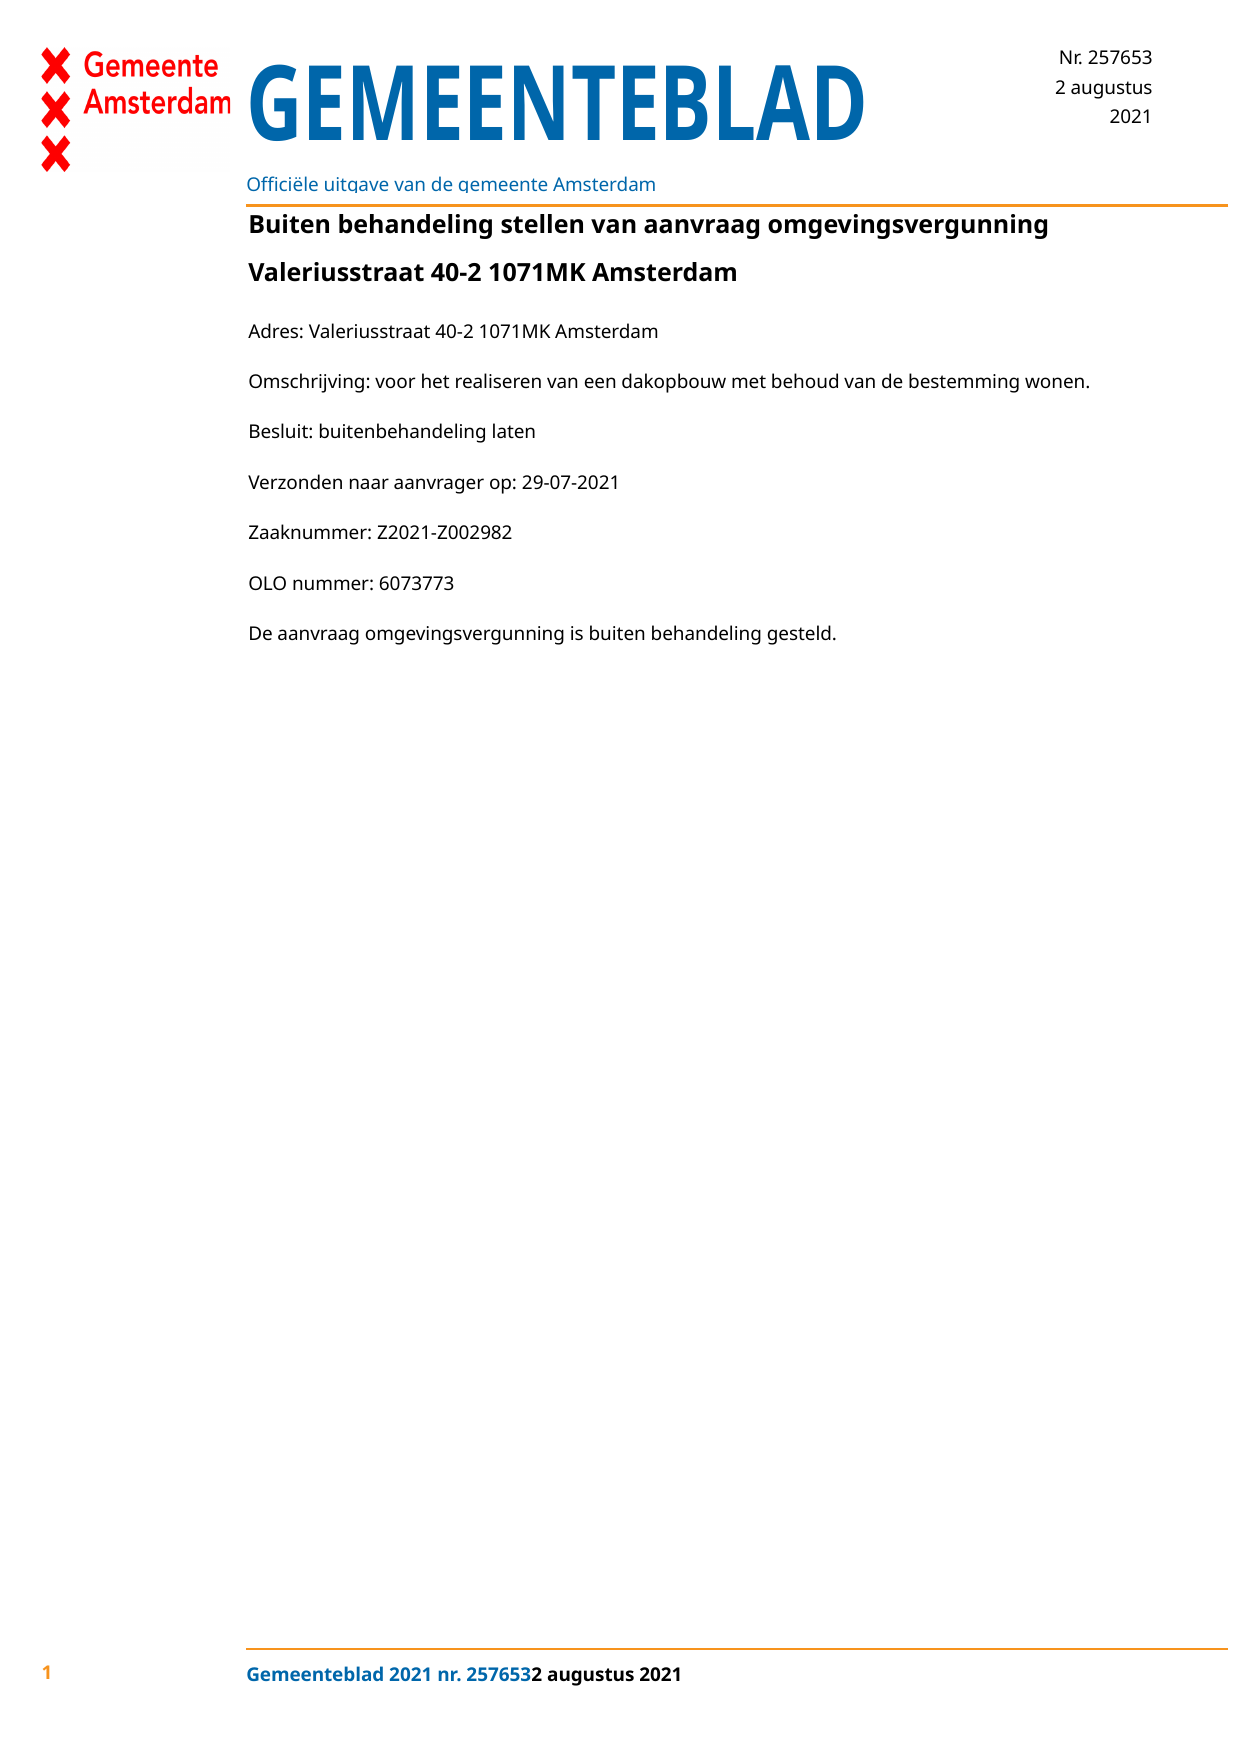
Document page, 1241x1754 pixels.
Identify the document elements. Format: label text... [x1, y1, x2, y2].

text Adres: Valeriusstraat 40-2 1071MK Amsterdam [248, 318, 1152, 344]
text Verzonden naar aanvrager op: 29-07-2021 [248, 469, 1152, 495]
text Buiten behandeling stellen van aanvraag omgevingsvergunning Valeriusstraat 40-2 1071MK Amsterdam [248, 207, 1152, 288]
text Besluit: buitenbehandeling laten [248, 419, 1152, 444]
text De aanvraag omgevingsvergunning is buiten behandeling gesteld. [248, 620, 1152, 646]
picture [41, 47, 231, 172]
text Zaaknummer: Z2021-Z002982 [248, 519, 1152, 545]
text OLO nummer: 6073773 [248, 570, 1152, 596]
text Omschrijving: voor het realiseren van een dakopbouw met behoud van de bestemming wonen. [248, 368, 1152, 394]
